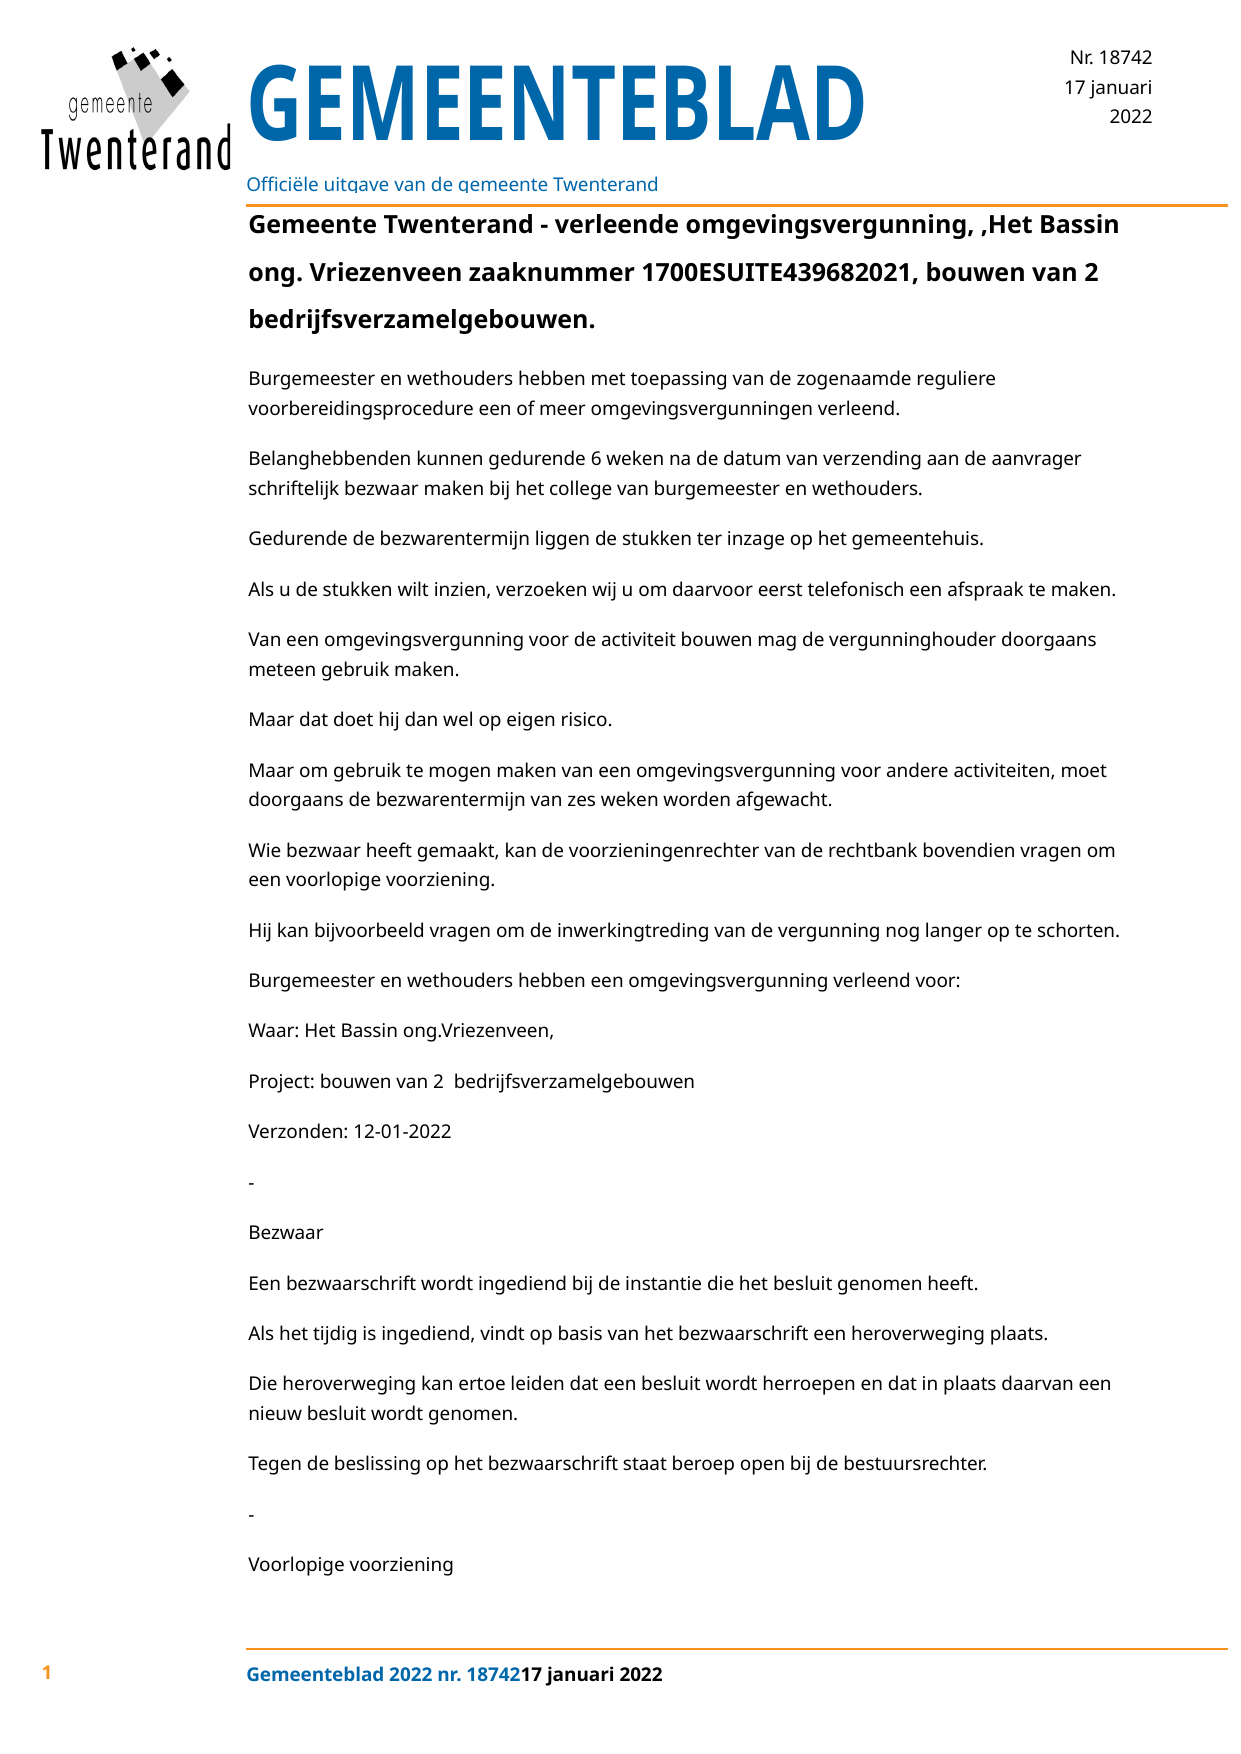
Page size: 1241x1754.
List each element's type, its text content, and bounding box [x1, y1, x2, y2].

text Belanghebbenden kunnen gedurende 6 weken na de datum van verzending aan de aanvrager schriftelijk bezwaar maken bij het college van burgemeester en wethouders. [248, 446, 1152, 501]
text Bezwaar [248, 1219, 1152, 1245]
text - [248, 1501, 1152, 1527]
text Wie bezwaar heeft gemaakt, kan de voorzieningenrechter van de rechtbank bovendien vragen om een voorlopige voorziening. [248, 837, 1152, 892]
text Burgemeester en wethouders hebben met toepassing van de zogenaamde reguliere voorbereidingsprocedure een of meer omgevingsvergunningen verleend. [248, 366, 1152, 421]
text Tegen de beslissing op het bezwaarschrift staat beroep open bij de bestuursrechter. [248, 1451, 1152, 1476]
text - [248, 1169, 1152, 1194]
text Gedurende de bezwarentermijn liggen de stukken ter inzage op het gemeentehuis. [248, 526, 1152, 551]
text Project: bouwen van 2 bedrijfsverzamelgebouwen [248, 1068, 1152, 1094]
text Voorlopige voorziening [248, 1551, 1152, 1577]
picture [41, 47, 231, 172]
text Maar om gebruik te mogen maken van een omgevingsvergunning voor andere activiteiten, moet doorgaans de bezwarentermijn van zes weken worden afgewacht. [248, 757, 1152, 812]
text Waar: Het Bassin ong.Vriezenveen, [248, 1018, 1152, 1043]
text Van een omgevingsvergunning voor de activiteit bouwen mag de vergunninghouder doorgaans meteen gebruik maken. [248, 626, 1152, 682]
text Als u de stukken wilt inzien, verzoeken wij u om daarvoor eerst telefonisch een afspraak te maken. [248, 576, 1152, 602]
text Een bezwaarschrift wordt ingediend bij de instantie die het besluit genomen heeft. [248, 1270, 1152, 1295]
text Hij kan bijvoorbeeld vragen om de inwerkingtreding van de vergunning nog langer op te schorten. [248, 917, 1152, 942]
text Als het tijdig is ingediend, vindt op basis van het bezwaarschrift een heroverweging plaats. [248, 1320, 1152, 1346]
text Gemeente Twenterand - verleende omgevingsvergunning, ,Het Bassin ong. Vriezenveen zaaknummer 1700ESUITE439682021, bouwen van 2 bedrijfsverzamelgebouwen. [248, 207, 1152, 336]
text Verzonden: 12-01-2022 [248, 1118, 1152, 1144]
text Die heroverweging kan ertoe leiden dat een besluit wordt herroepen en dat in plaats daarvan een nieuw besluit wordt genomen. [248, 1371, 1152, 1426]
text Maar dat doet hij dan wel op eigen risico. [248, 706, 1152, 732]
text Burgemeester en wethouders hebben een omgevingsvergunning verleend voor: [248, 967, 1152, 993]
